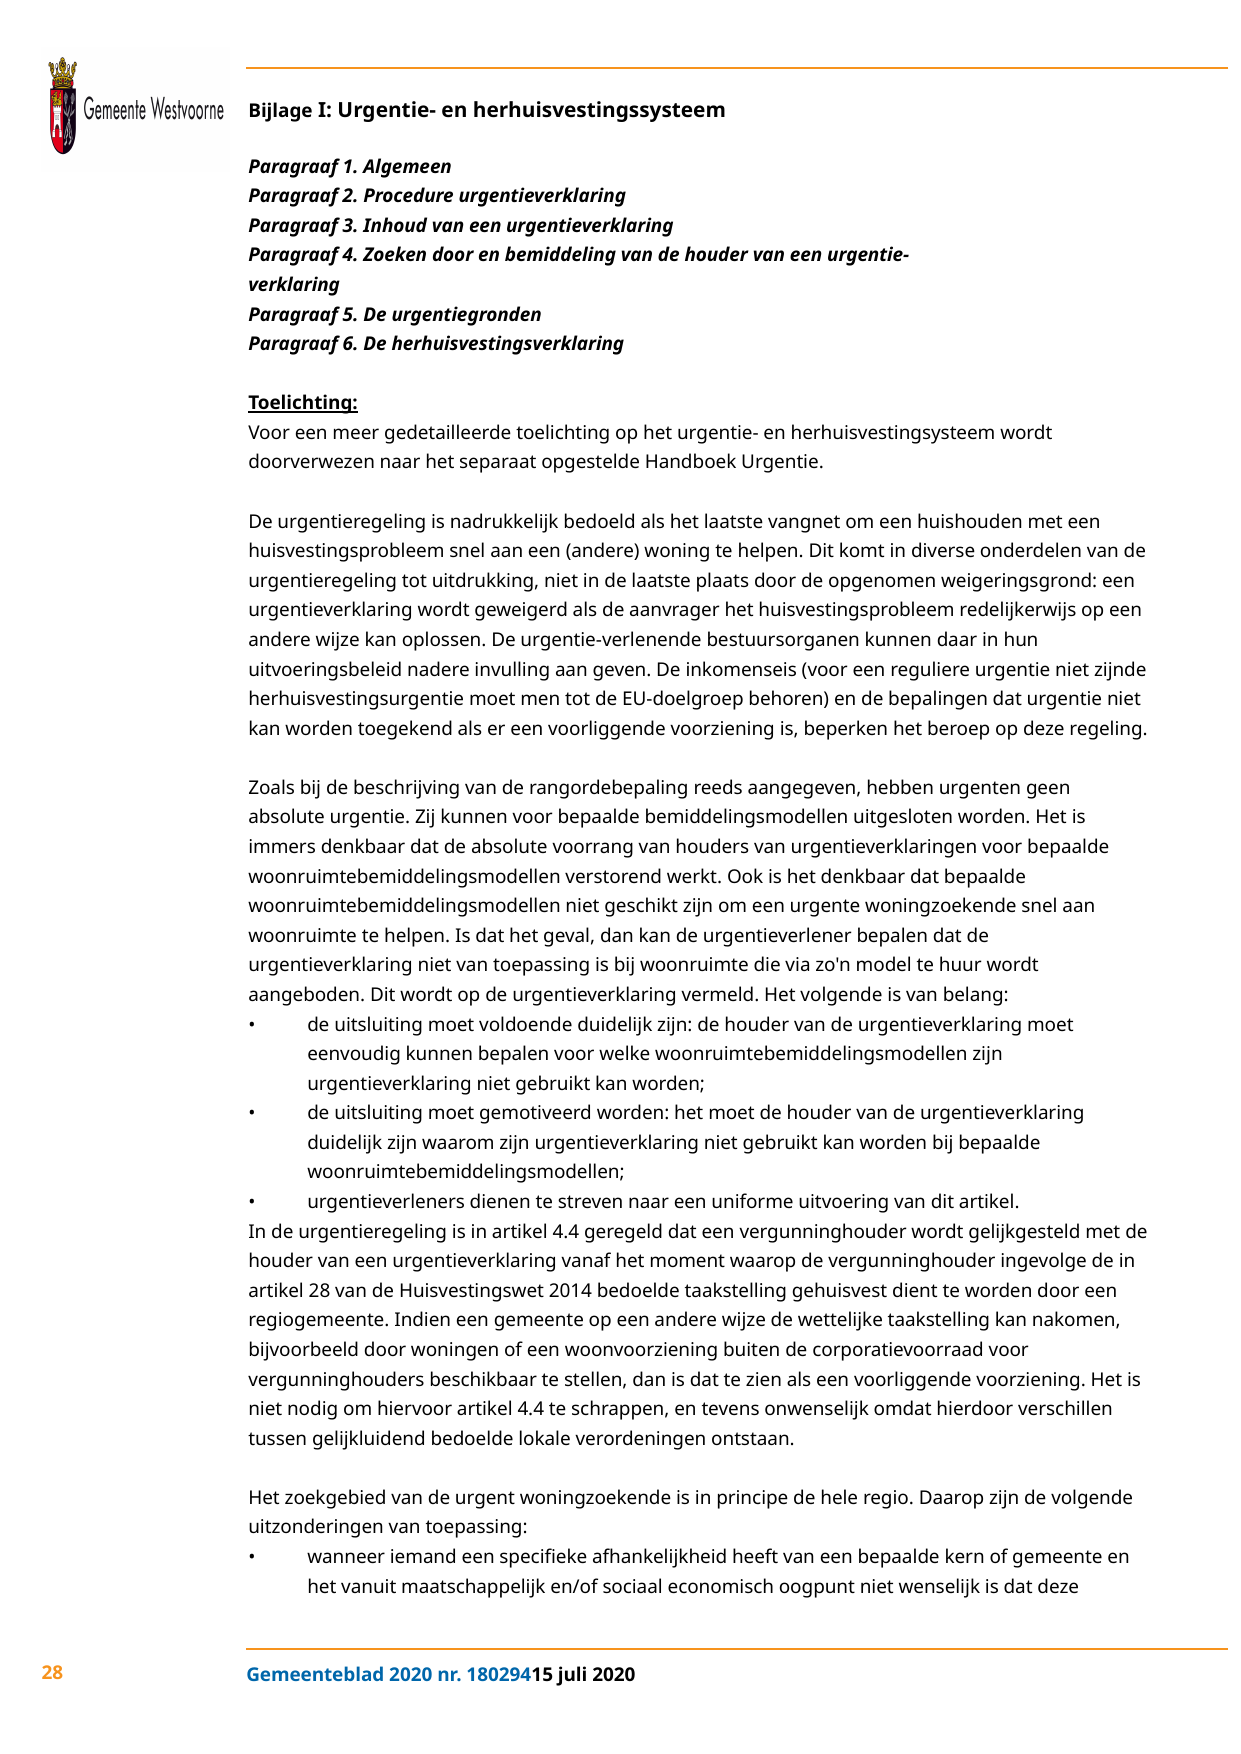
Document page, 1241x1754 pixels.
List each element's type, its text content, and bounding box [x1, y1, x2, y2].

text verklaring [248, 271, 1152, 297]
text Toelichting: [248, 389, 1152, 415]
text Bijlage I: Urgentie- en herhuisvestingssysteem [248, 95, 1152, 123]
list de uitsluiting moet voldoende duidelijk zijn: de houder van de urgentieverklaring moet eenvoudig kunnen bepalen voor welke woonruimtebemiddelingsmodellen zijn urgentieverklaring niet gebruikt kan worden; [248, 1011, 1152, 1096]
text Paragraaf 3. Inhoud van een urgentieverklaring [248, 212, 1152, 238]
text Paragraaf 4. Zoeken door en bemiddeling van de houder van een urgentie- [248, 242, 1152, 267]
list wanneer iemand een specifieke afhankelijkheid heeft van een bepaalde kern of gemeente en het vanuit maatschappelijk en/of sociaal economisch oogpunt niet wenselijk is dat deze [248, 1543, 1152, 1599]
text In de urgentieregeling is in artikel 4.4 geregeld dat een vergunninghouder wordt gelijkgesteld met de houder van een urgentieverklaring vanaf het moment waarop de vergunninghouder ingevolge de in artikel 28 van de Huisvestingswet 2014 bedoelde taakstelling gehuisvest dient te worden door een regiogemeente. Indien een gemeente op een andere wijze de wettelijke taakstelling kan nakomen, bijvoorbeeld door woningen of een woonvoorziening buiten de corporatievoorraad voor vergunninghouders beschikbaar te stellen, dan is dat te zien als een voorliggende voorziening. Het is niet nodig om hiervoor artikel 4.4 te schrappen, en tevens onwenselijk omdat hierdoor verschillen tussen gelijkluidend bedoelde lokale verordeningen ontstaan. [248, 1218, 1152, 1451]
text De urgentieregeling is nadrukkelijk bedoeld als het laatste vangnet om een huishouden met een huisvestingsprobleem snel aan een (andere) woning te helpen. Dit komt in diverse onderdelen van de urgentieregeling tot uitdrukking, niet in de laatste plaats door de opgenomen weigeringsgrond: een urgentieverklaring wordt geweigerd als de aanvrager het huisvestingsprobleem redelijkerwijs op een andere wijze kan oplossen. De urgentie-verlenende bestuursorganen kunnen daar in hun uitvoeringsbeleid nadere invulling aan geven. De inkomenseis (voor een reguliere urgentie niet zijnde herhuisvestingsurgentie moet men tot de EU-doelgroep behoren) en de bepalingen dat urgentie niet kan worden toegekend als er een voorliggende voorziening is, beperken het beroep op deze regeling. [248, 508, 1152, 741]
text Het zoekgebied van de urgent woningzoekende is in principe de hele regio. Daarop zijn de volgende uitzonderingen van toepassing: [248, 1484, 1152, 1539]
picture [41, 47, 231, 172]
text Paragraaf 6. De herhuisvestingsverklaring [248, 330, 1152, 356]
text Paragraaf 1. Algemeen [248, 153, 1152, 179]
text Zoals bij de beschrijving van de rangordebepaling reeds aangegeven, hebben urgenten geen absolute urgentie. Zij kunnen voor bepaalde bemiddelingsmodellen uitgesloten worden. Het is immers denkbaar dat de absolute voorrang van houders van urgentieverklaringen voor bepaalde woonruimtebemiddelingsmodellen verstorend werkt. Ook is het denkbaar dat bepaalde woonruimtebemiddelingsmodellen niet geschikt zijn om een urgente woningzoekende snel aan woonruimte te helpen. Is dat het geval, dan kan de urgentieverlener bepalen dat de urgentieverklaring niet van toepassing is bij woonruimte die via zo'n model te huur wordt aangeboden. Dit wordt op de urgentieverklaring vermeld. Het volgende is van belang: [248, 774, 1152, 1007]
text Paragraaf 2. Procedure urgentieverklaring [248, 182, 1152, 208]
text Voor een meer gedetailleerde toelichting op het urgentie- en herhuisvestingsysteem wordt doorverwezen naar het separaat opgestelde Handboek Urgentie. [248, 419, 1152, 474]
text Paragraaf 5. De urgentiegronden [248, 301, 1152, 327]
list de uitsluiting moet gemotiveerd worden: het moet de houder van de urgentieverklaring duidelijk zijn waarom zijn urgentieverklaring niet gebruikt kan worden bij bepaalde woonruimtebemiddelingsmodellen; [248, 1099, 1152, 1184]
list urgentieverleners dienen te streven naar een uniforme uitvoering van dit artikel. [248, 1188, 1152, 1214]
